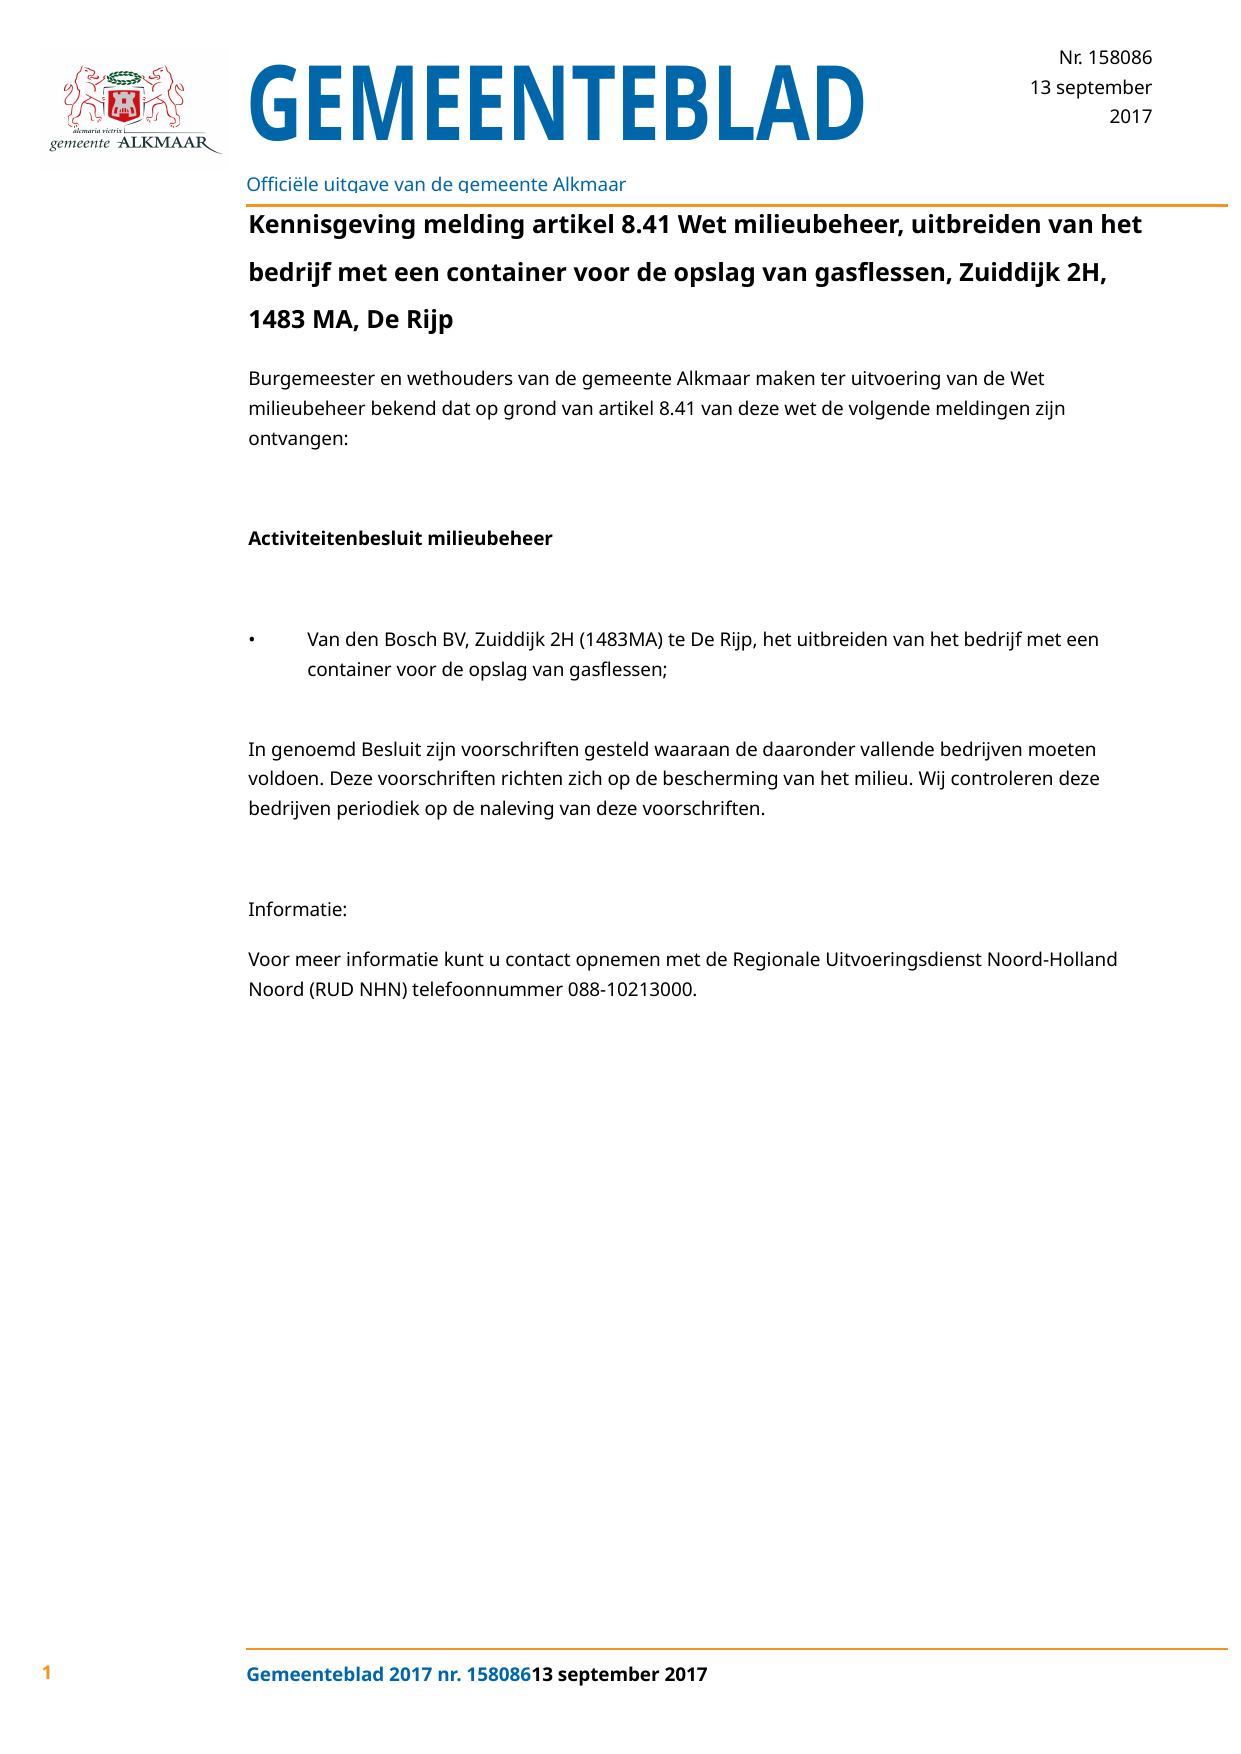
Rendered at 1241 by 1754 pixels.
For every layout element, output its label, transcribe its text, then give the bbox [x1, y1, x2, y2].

picture [41, 47, 231, 172]
list Van den Bosch BV, Zuiddijk 2H (1483MA) te De Rijp, het uitbreiden van het bedrijf met een container voor de opslag van gasflessen; [248, 626, 1152, 682]
text Voor meer informatie kunt u contact opnemen met de Regionale Uitvoeringsdienst Noord-Holland Noord (RUD NHN) telefoonnummer 088-10213000. [248, 946, 1152, 1002]
text Kennisgeving melding artikel 8.41 Wet milieubeheer, uitbreiden van het bedrijf met een container voor de opslag van gasflessen, Zuiddijk 2H, 1483 MA, De Rijp [248, 207, 1152, 336]
text Activiteitenbesluit milieubeheer [248, 526, 1152, 551]
text In genoemd Besluit zijn voorschriften gesteld waaraan de daaronder vallende bedrijven moeten voldoen. Deze voorschriften richten zich op de bescherming van het milieu. Wij controleren deze bedrijven periodiek op de naleving van deze voorschriften. [248, 736, 1152, 821]
text Informatie: [248, 896, 1152, 922]
text Burgemeester en wethouders van de gemeente Alkmaar maken ter uitvoering van de Wet milieubeheer bekend dat op grond van artikel 8.41 van deze wet de volgende meldingen zijn ontvangen: [248, 366, 1152, 450]
